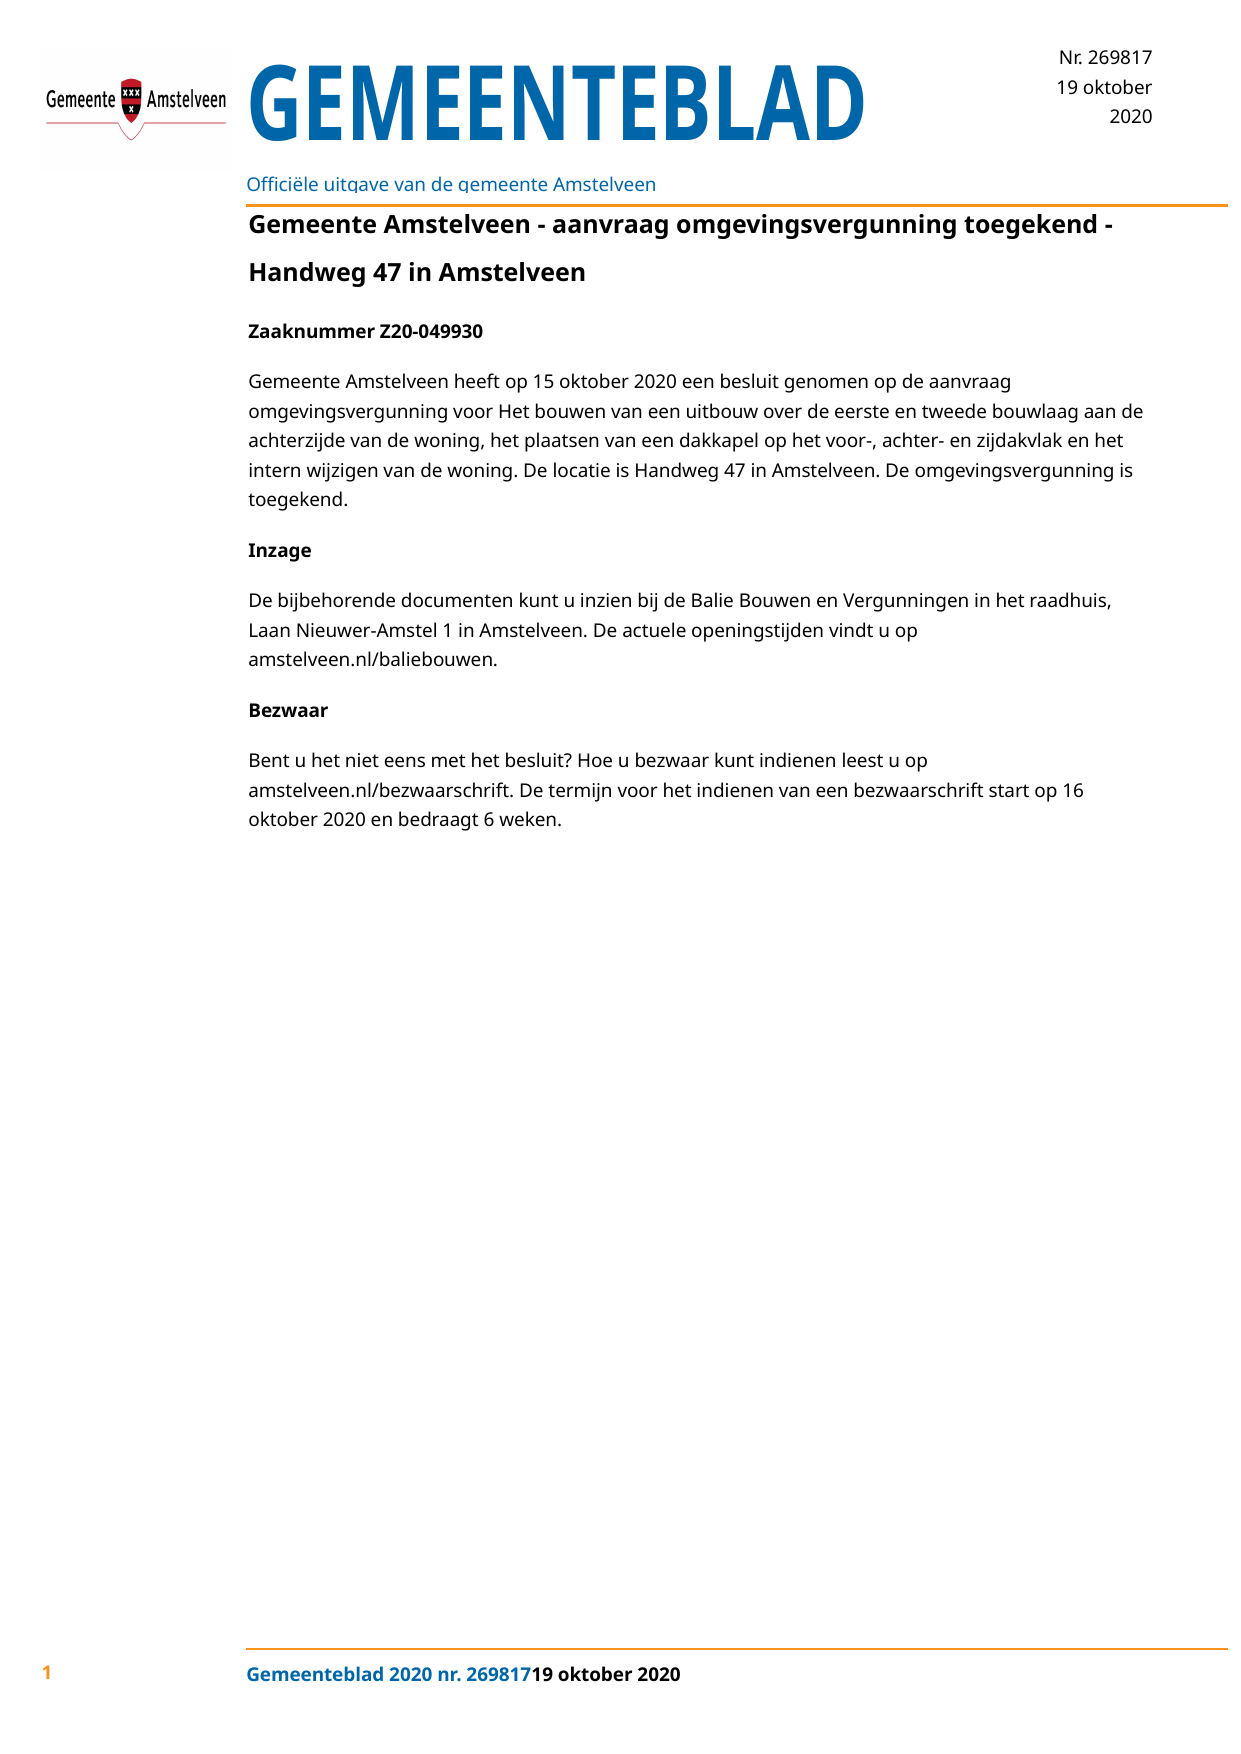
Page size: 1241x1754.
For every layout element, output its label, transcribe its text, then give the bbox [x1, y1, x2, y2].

text De bijbehorende documenten kunt u inzien bij de Balie Bouwen en Vergunningen in het raadhuis, Laan Nieuwer-Amstel 1 in Amstelveen. De actuele openingstijden vindt u op amstelveen.nl/baliebouwen. [248, 587, 1152, 672]
text Bent u het niet eens met het besluit? Hoe u bezwaar kunt indienen leest u op amstelveen.nl/bezwaarschrift. De termijn voor het indienen van een bezwaarschrift start op 16 oktober 2020 en bedraagt 6 weken. [248, 747, 1152, 832]
text Inzage [248, 537, 1152, 563]
text Zaaknummer Z20-049930 [248, 318, 1152, 344]
text Gemeente Amstelveen - aanvraag omgevingsvergunning toegekend - Handweg 47 in Amstelveen [248, 207, 1152, 288]
text Gemeente Amstelveen heeft op 15 oktober 2020 een besluit genomen op de aanvraag omgevingsvergunning voor Het bouwen van een uitbouw over de eerste en tweede bouwlaag aan de achterzijde van de woning, het plaatsen van een dakkapel op het voor-, achter- en zijdakvlak en het intern wijzigen van de woning. De locatie is Handweg 47 in Amstelveen. De omgevingsvergunning is toegekend. [248, 368, 1152, 512]
text Bezwaar [248, 697, 1152, 723]
picture [41, 47, 231, 172]
